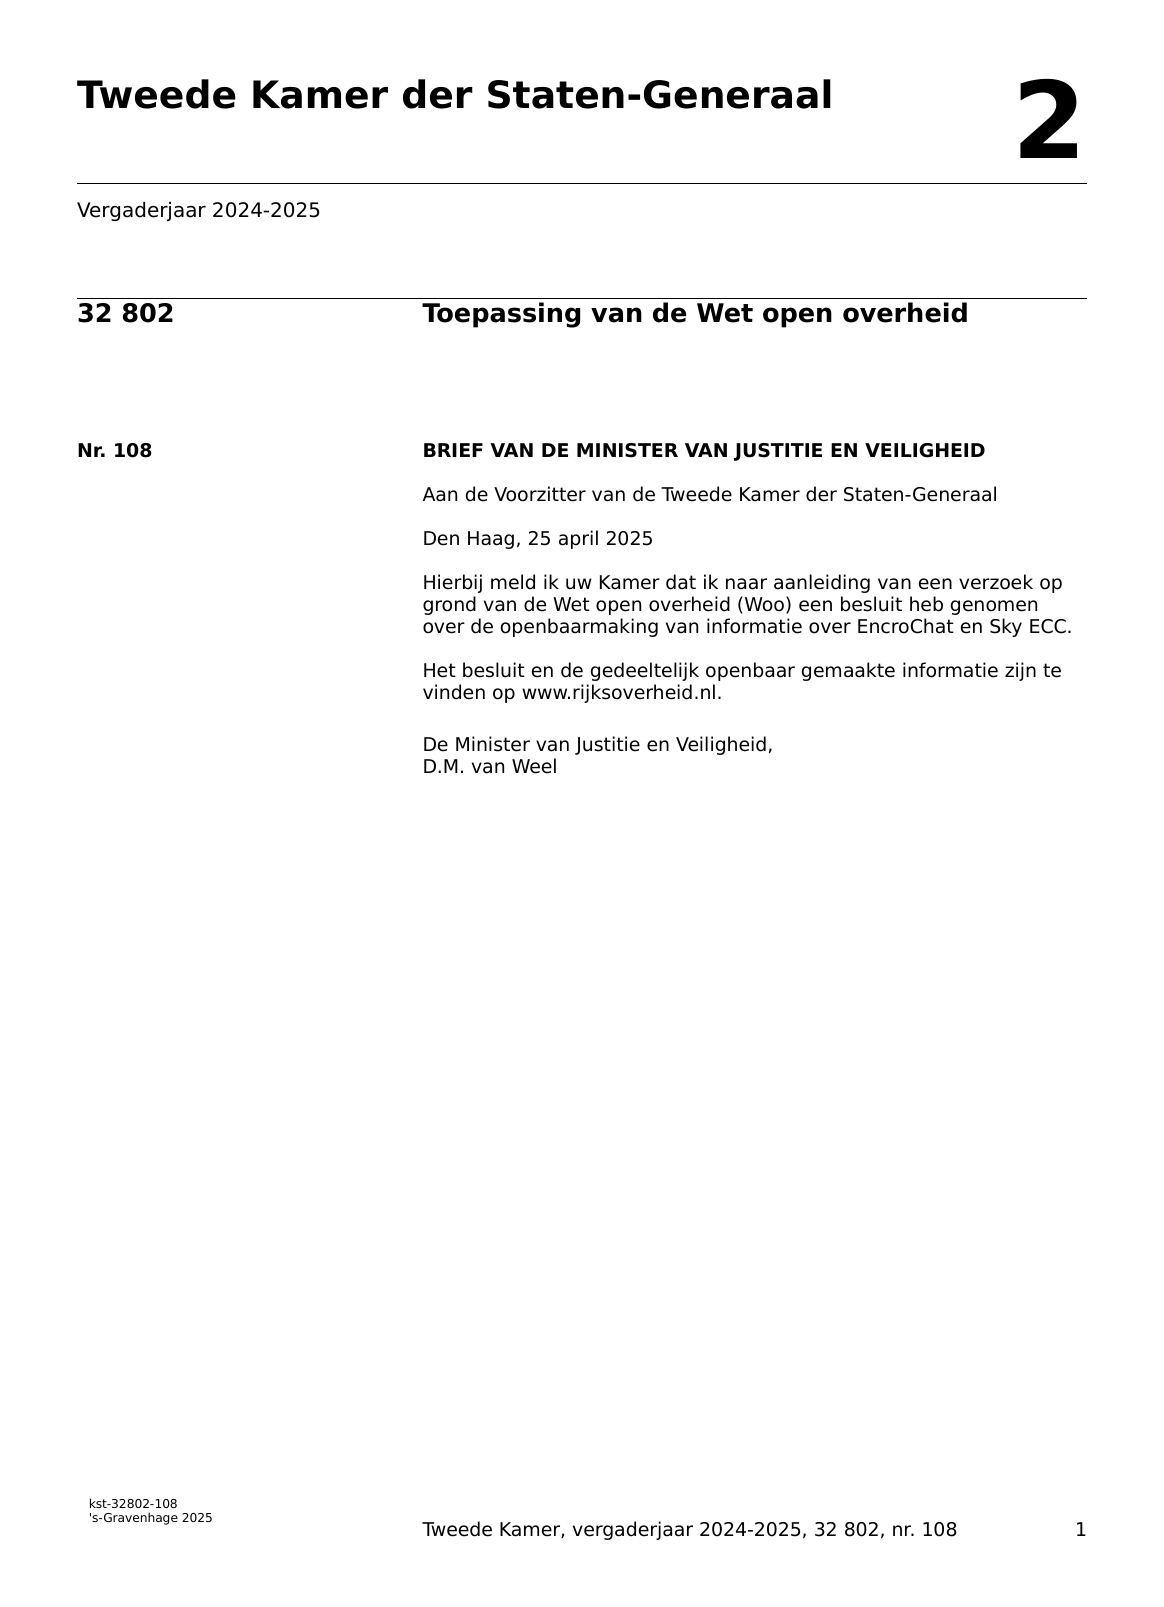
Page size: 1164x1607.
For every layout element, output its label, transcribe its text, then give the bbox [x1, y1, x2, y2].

text Hierbij meld ik uw Kamer dat ik naar aanleiding van een verzoek op grond van de Wet open overheid (Woo) een besluit heb genomen over de openbaarmaking van informatie over EncroChat en Sky ECC. [422, 572, 1087, 638]
text Het besluit en de gedeeltelijk openbaar gemaakte informatie zijn te vinden op www.rijksoverheid.nl. [422, 660, 1087, 704]
text De Minister van Justitie en Veiligheid, D.M. van Weel [422, 734, 1087, 778]
text Aan de Voorzitter van de Tweede Kamer der Staten-Generaal [422, 484, 1087, 506]
table_cell Vergaderjaar 2024-2025 [77, 184, 1087, 298]
text Den Haag, 25 april 2025 [422, 528, 1087, 550]
table_header Tweede Kamer der Staten-Generaal [77, 59, 886, 183]
subtitle 32 802 Toepassing van de Wet open overheid [77, 299, 1087, 329]
subtitle Nr. 108 BRIEF VAN DE MINISTER VAN JUSTITIE EN VEILIGHEID [77, 440, 1087, 462]
text kst-32802-108 [88, 1497, 323, 1511]
table_header 2 [886, 59, 1087, 183]
text 's-Gravenhage 2025 [88, 1511, 323, 1525]
